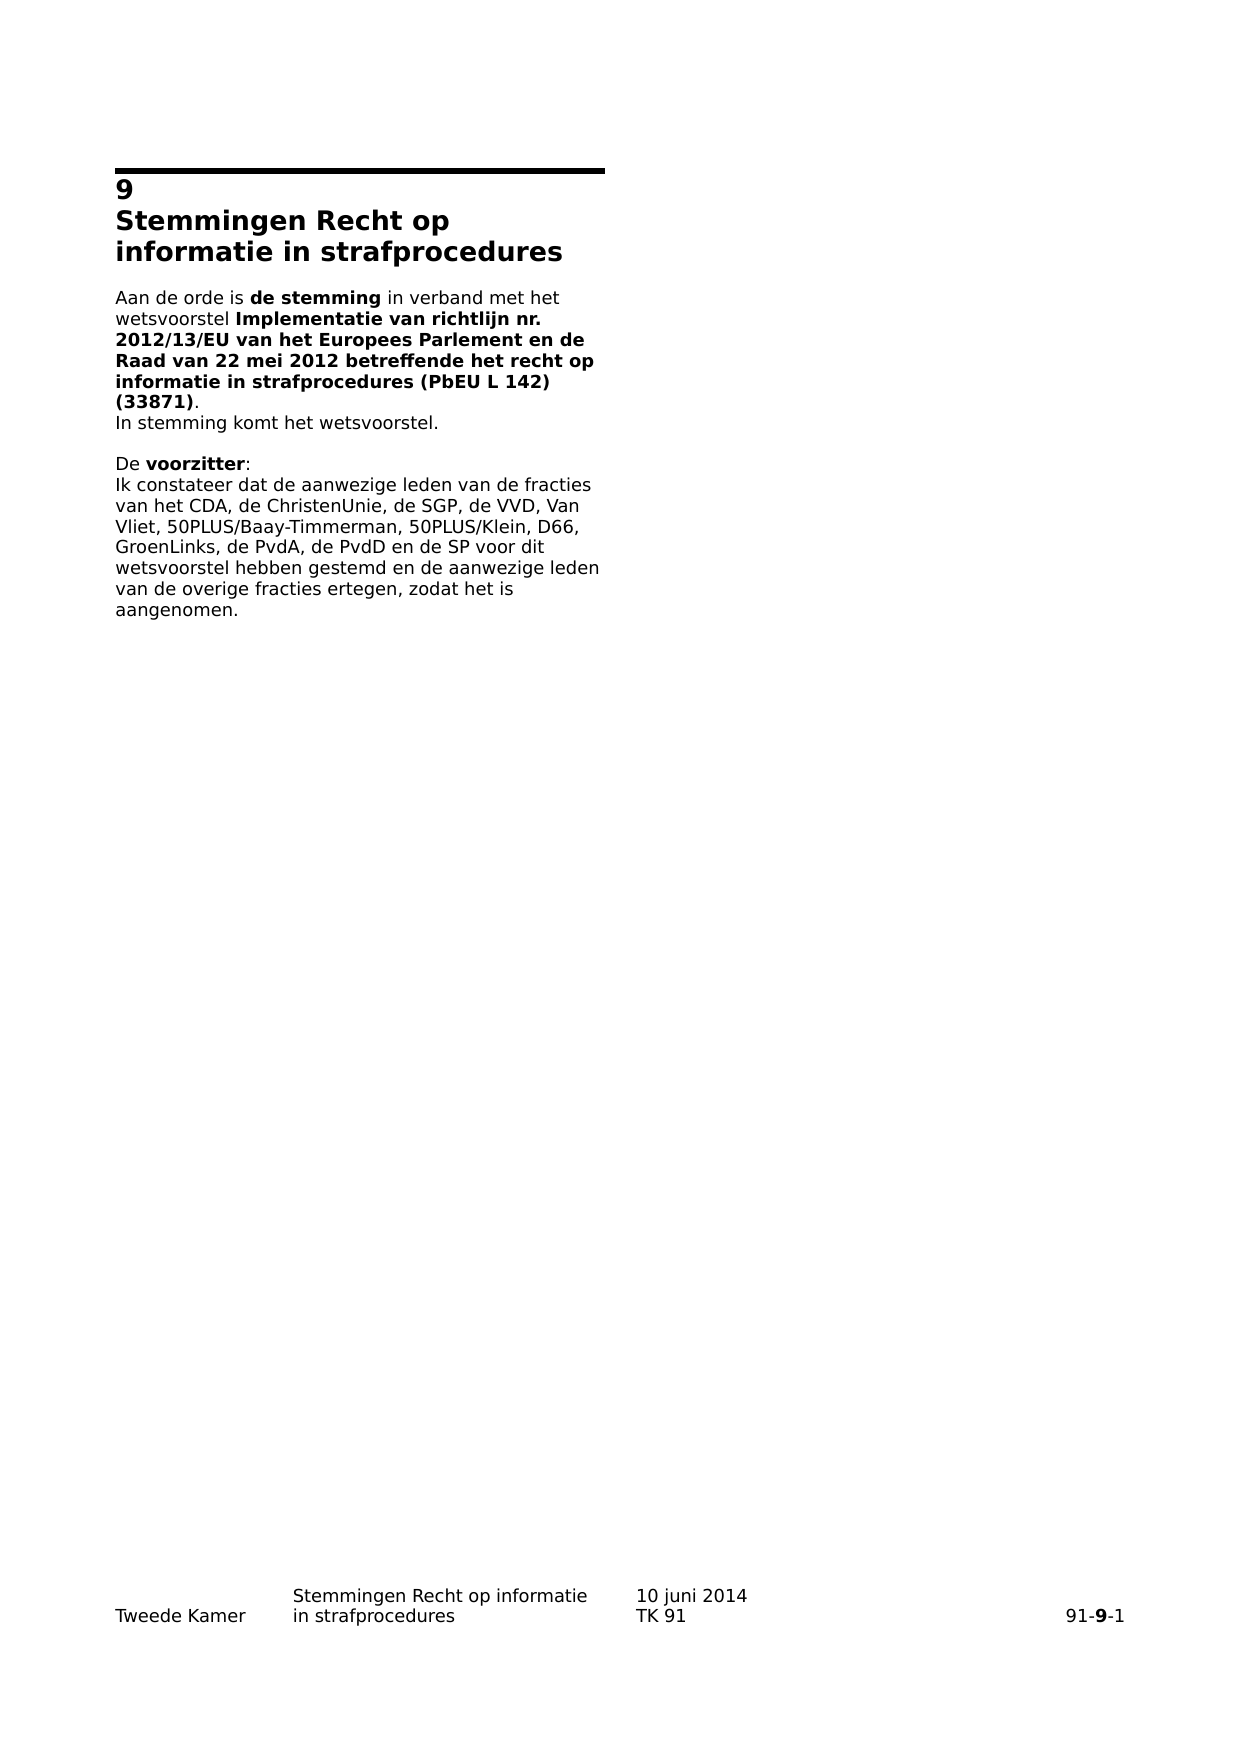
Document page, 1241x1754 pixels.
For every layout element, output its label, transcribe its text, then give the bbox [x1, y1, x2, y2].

text Ik constateer dat de aanwezige leden van de fracties van het CDA, de ChristenUnie, de SGP, de VVD, Van Vliet, 50PLUS/Baay-Timmerman, 50PLUS/Klein, D66, GroenLinks, de PvdA, de PvdD en de SP voor dit wetsvoorstel hebben gestemd en de aanwezige leden van de overige fracties ertegen, zodat het is aangenomen. [115, 475, 605, 621]
text Aan de orde is de stemming in verband met het wetsvoorstel Implementatie van richtlijn nr. 2012/13/EU van het Europees Parlement en de Raad van 22 mei 2012 betreffende het recht op informatie in strafprocedures (PbEU L 142) (33871). [115, 288, 605, 413]
text In stemming komt het wetsvoorstel. [115, 413, 605, 434]
title 9 Stemmingen Recht op informatie in strafprocedures [115, 174, 605, 268]
text De voorzitter: [115, 454, 605, 475]
